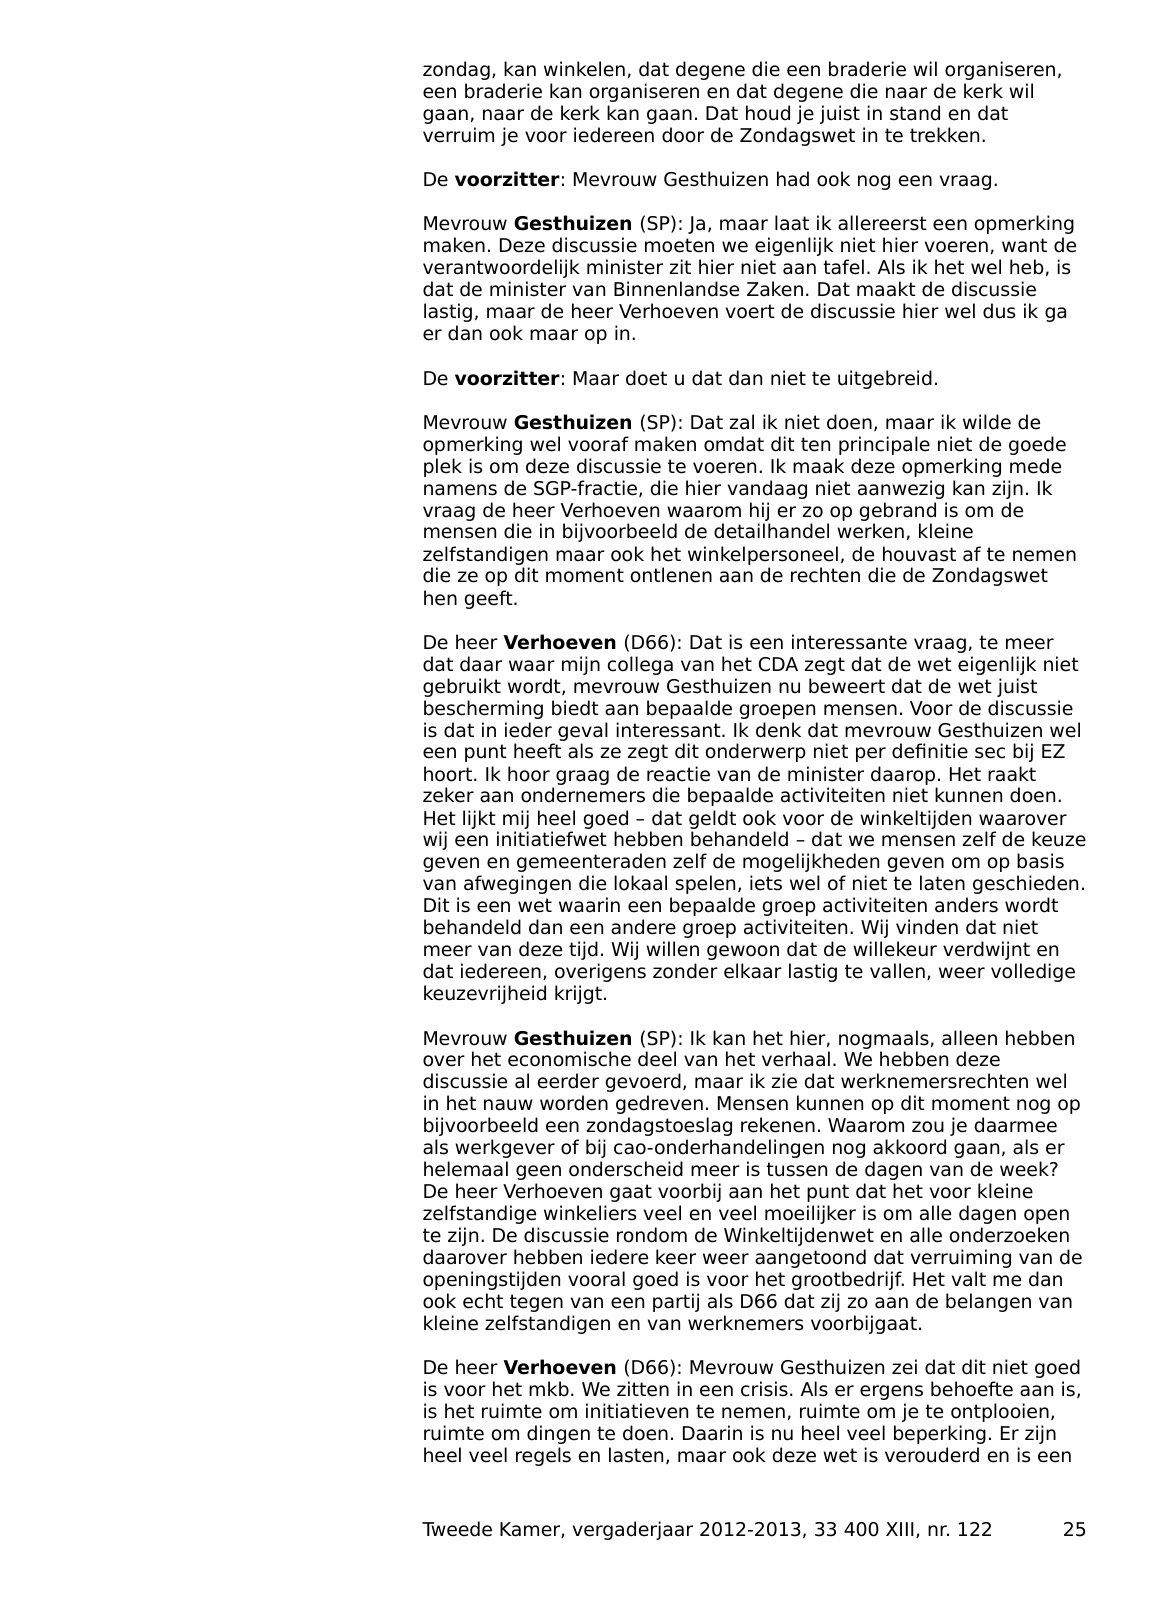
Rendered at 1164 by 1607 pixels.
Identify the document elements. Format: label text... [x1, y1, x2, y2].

text De voorzitter: Maar doet u dat dan niet te uitgebreid. [422, 367, 1087, 389]
text De heer Verhoeven (D66): Dat is een interessante vraag, te meer dat daar waar mijn collega van het CDA zegt dat de wet eigenlijk niet gebruikt wordt, mevrouw Gesthuizen nu beweert dat de wet juist bescherming biedt aan bepaalde groepen mensen. Voor de discussie is dat in ieder geval interessant. Ik denk dat mevrouw Gesthuizen wel een punt heeft als ze zegt dit onderwerp niet per definitie sec bij EZ hoort. Ik hoor graag de reactie van de minister daarop. Het raakt zeker aan ondernemers die bepaalde activiteiten niet kunnen doen. Het lijkt mij heel goed – dat geldt ook voor de winkeltijden waarover wij een initiatiefwet hebben behandeld – dat we mensen zelf de keuze geven en gemeenteraden zelf de mogelijkheden geven om op basis van afwegingen die lokaal spelen, iets wel of niet te laten geschieden. Dit is een wet waarin een bepaalde groep activiteiten anders wordt behandeld dan een andere groep activiteiten. Wij vinden dat niet meer van deze tijd. Wij willen gewoon dat de willekeur verdwijnt en dat iedereen, overigens zonder elkaar lastig te vallen, weer volledige keuzevrijheid krijgt. [422, 632, 1087, 1005]
text Mevrouw Gesthuizen (SP): Dat zal ik niet doen, maar ik wilde de opmerking wel vooraf maken omdat dit ten principale niet de goede plek is om deze discussie te voeren. Ik maak deze opmerking mede namens de SGP-fractie, die hier vandaag niet aanwezig kan zijn. Ik vraag de heer Verhoeven waarom hij er zo op gebrand is om de mensen die in bijvoorbeeld de detailhandel werken, kleine zelfstandigen maar ook het winkelpersoneel, de houvast af te nemen die ze op dit moment ontlenen aan de rechten die de Zondagswet hen geeft. [422, 412, 1087, 609]
text Mevrouw Gesthuizen (SP): Ik kan het hier, nogmaals, alleen hebben over het economische deel van het verhaal. We hebben deze discussie al eerder gevoerd, maar ik zie dat werknemersrechten wel in het nauw worden gedreven. Mensen kunnen op dit moment nog op bijvoorbeeld een zondagstoeslag rekenen. Waarom zou je daarmee als werkgever of bij cao-onderhandelingen nog akkoord gaan, als er helemaal geen onderscheid meer is tussen de dagen van de week? De heer Verhoeven gaat voorbij aan het punt dat het voor kleine zelfstandige winkeliers veel en veel moeilijker is om alle dagen open te zijn. De discussie rondom de Winkeltijdenwet en alle onderzoeken daarover hebben iedere keer weer aangetoond dat verruiming van de openingstijden vooral goed is voor het grootbedrijf. Het valt me dan ook echt tegen van een partij als D66 dat zij zo aan de belangen van kleine zelfstandigen en van werknemers voorbijgaat. [422, 1027, 1087, 1335]
text De voorzitter: Mevrouw Gesthuizen had ook nog een vraag. [422, 169, 1087, 191]
text zondag, kan winkelen, dat degene die een braderie wil organiseren, een braderie kan organiseren en dat degene die naar de kerk wil gaan, naar de kerk kan gaan. Dat houd je juist in stand en dat verruim je voor iedereen door de Zondagswet in te trekken. [422, 59, 1087, 147]
text De heer Verhoeven (D66): Mevrouw Gesthuizen zei dat dit niet goed is voor het mkb. We zitten in een crisis. Als er ergens behoefte aan is, is het ruimte om initiatieven te nemen, ruimte om je te ontplooien, ruimte om dingen te doen. Daarin is nu heel veel beperking. Er zijn heel veel regels en lasten, maar ook deze wet is verouderd en is een [422, 1357, 1087, 1467]
text Mevrouw Gesthuizen (SP): Ja, maar laat ik allereerst een opmerking maken. Deze discussie moeten we eigenlijk niet hier voeren, want de verantwoordelijk minister zit hier niet aan tafel. Als ik het wel heb, is dat de minister van Binnenlandse Zaken. Dat maakt de discussie lastig, maar de heer Verhoeven voert de discussie hier wel dus ik ga er dan ook maar op in. [422, 213, 1087, 345]
